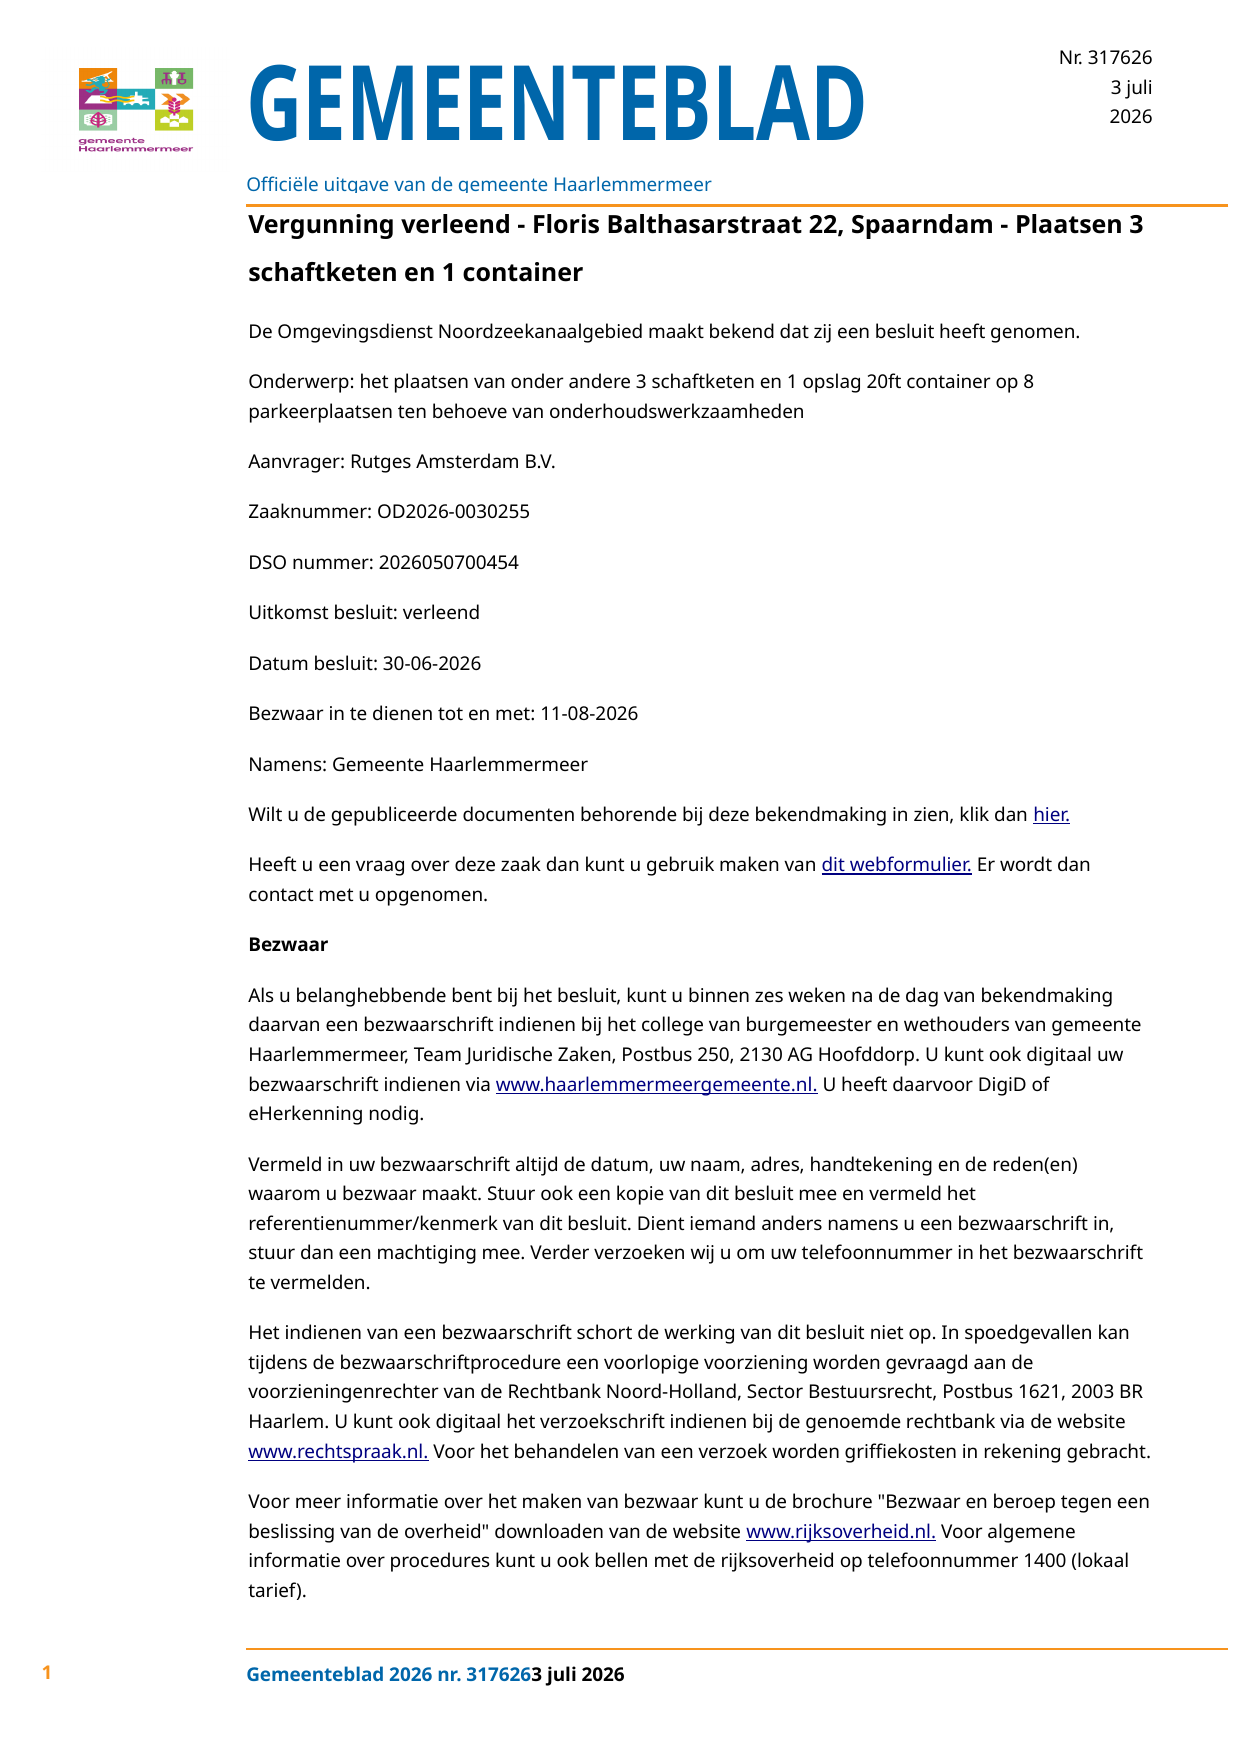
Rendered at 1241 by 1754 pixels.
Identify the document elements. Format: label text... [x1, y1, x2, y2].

text Vergunning verleend - Floris Balthasarstraat 22, Spaarndam - Plaatsen 3 schaftketen en 1 container [248, 207, 1152, 288]
text Onderwerp: het plaatsen van onder andere 3 schaftketen en 1 opslag 20ft container op 8 parkeerplaatsen ten behoeve van onderhoudswerkzaamheden [248, 368, 1152, 424]
text Aanvrager: Rutges Amsterdam B.V. [248, 448, 1152, 474]
text Bezwaar [248, 932, 1152, 957]
text Namens: Gemeente Haarlemmermeer [248, 751, 1152, 777]
text Datum besluit: 30-06-2026 [248, 650, 1152, 676]
text DSO nummer: 2026050700454 [248, 549, 1152, 575]
text Heeft u een vraag over deze zaak dan kunt u gebruik maken van dit webformulier. Er wordt dan contact met u opgenomen. [248, 852, 1152, 907]
text Zaaknummer: OD2026-0030255 [248, 499, 1152, 524]
text Voor meer informatie over het maken van bezwaar kunt u de brochure "Bezwaar en beroep tegen een beslissing van de overheid" downloaden van de website www.rijksoverheid.nl. Voor algemene informatie over procedures kunt u ook bellen met de rijksoverheid op telefoonnummer 1400 (lokaal tarief). [248, 1488, 1152, 1603]
text Het indienen van een bezwaarschrift schort de werking van dit besluit niet op. In spoedgevallen kan tijdens de bezwaarschriftprocedure een voorlopige voorziening worden gevraagd aan de voorzieningenrechter van de Rechtbank Noord-Holland, Sector Bestuursrecht, Postbus 1621, 2003 BR Haarlem. U kunt ook digitaal het verzoekschrift indienen bij de genoemde rechtbank via de website www.rechtspraak.nl. Voor het behandelen van een verzoek worden griffiekosten in rekening gebracht. [248, 1319, 1152, 1464]
text Wilt u de gepubliceerde documenten behorende bij deze bekendmaking in zien, klik dan hier. [248, 801, 1152, 827]
text Als u belanghebbende bent bij het besluit, kunt u binnen zes weken na de dag van bekendmaking daarvan een bezwaarschrift indienen bij het college van burgemeester en wethouders van gemeente Haarlemmermeer, Team Juridische Zaken, Postbus 250, 2130 AG Hoofddorp. U kunt ook digitaal uw bezwaarschrift indienen via www.haarlemmermeergemeente.nl. U heeft daarvoor DigiD of eHerkenning nodig. [248, 982, 1152, 1126]
text Bezwaar in te dienen tot en met: 11-08-2026 [248, 700, 1152, 726]
text Uitkomst besluit: verleend [248, 599, 1152, 625]
text Vermeld in uw bezwaarschrift altijd de datum, uw naam, adres, handtekening en de reden(en) waarom u bezwaar maakt. Stuur ook een kopie van dit besluit mee en vermeld het referentienummer/kenmerk van dit besluit. Dient iemand anders namens u een bezwaarschrift in, stuur dan een machtiging mee. Verder verzoeken wij u om uw telefoonnummer in het bezwaarschrift te vermelden. [248, 1151, 1152, 1295]
text De Omgevingsdienst Noordzeekanaalgebied maakt bekend dat zij een besluit heeft genomen. [248, 318, 1152, 344]
picture [41, 47, 231, 172]
